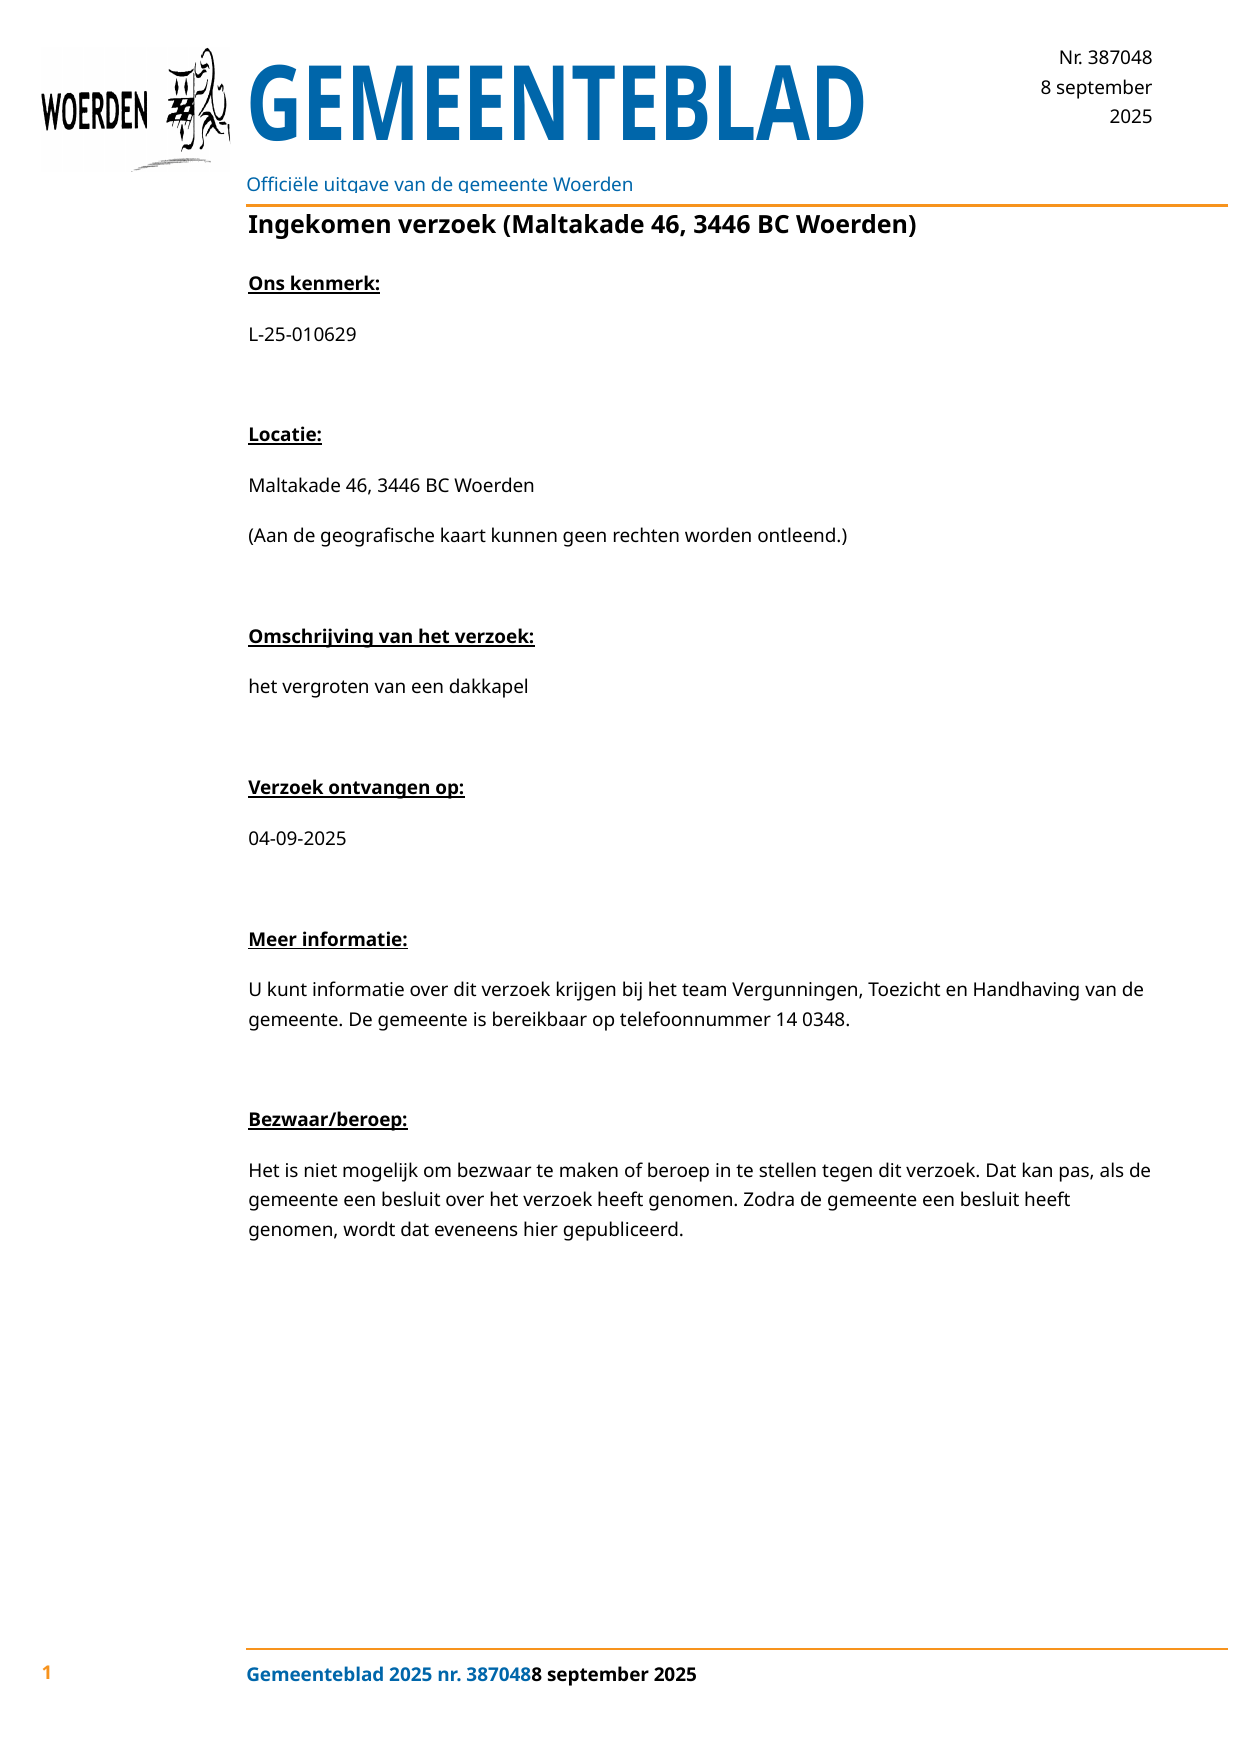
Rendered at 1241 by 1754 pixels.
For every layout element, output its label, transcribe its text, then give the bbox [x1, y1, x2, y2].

text L-25-010629 [248, 321, 1152, 346]
text Bezwaar/beroep: [248, 1107, 1152, 1132]
text (Aan de geografische kaart kunnen geen rechten worden ontleend.) [248, 522, 1152, 548]
text Ingekomen verzoek (Maltakade 46, 3446 BC Woerden) [248, 207, 1152, 241]
text Het is niet mogelijk om bezwaar te maken of beroep in te stellen tegen dit verzoek. Dat kan pas, als de gemeente een besluit over het verzoek heeft genomen. Zodra de gemeente een besluit heeft genomen, wordt dat eveneens hier gepubliceerd. [248, 1157, 1152, 1242]
text Meer informatie: [248, 926, 1152, 951]
text 04-09-2025 [248, 825, 1152, 851]
text Locatie: [248, 422, 1152, 447]
text Ons kenmerk: [248, 270, 1152, 296]
text Maltakade 46, 3446 BC Woerden [248, 472, 1152, 498]
text het vergroten van een dakkapel [248, 674, 1152, 699]
text Omschrijving van het verzoek: [248, 623, 1152, 649]
text U kunt informatie over dit verzoek krijgen bij het team Vergunningen, Toezicht en Handhaving van de gemeente. De gemeente is bereikbaar op telefoonnummer 14 0348. [248, 976, 1152, 1031]
text Verzoek ontvangen op: [248, 774, 1152, 800]
picture [41, 47, 231, 172]
